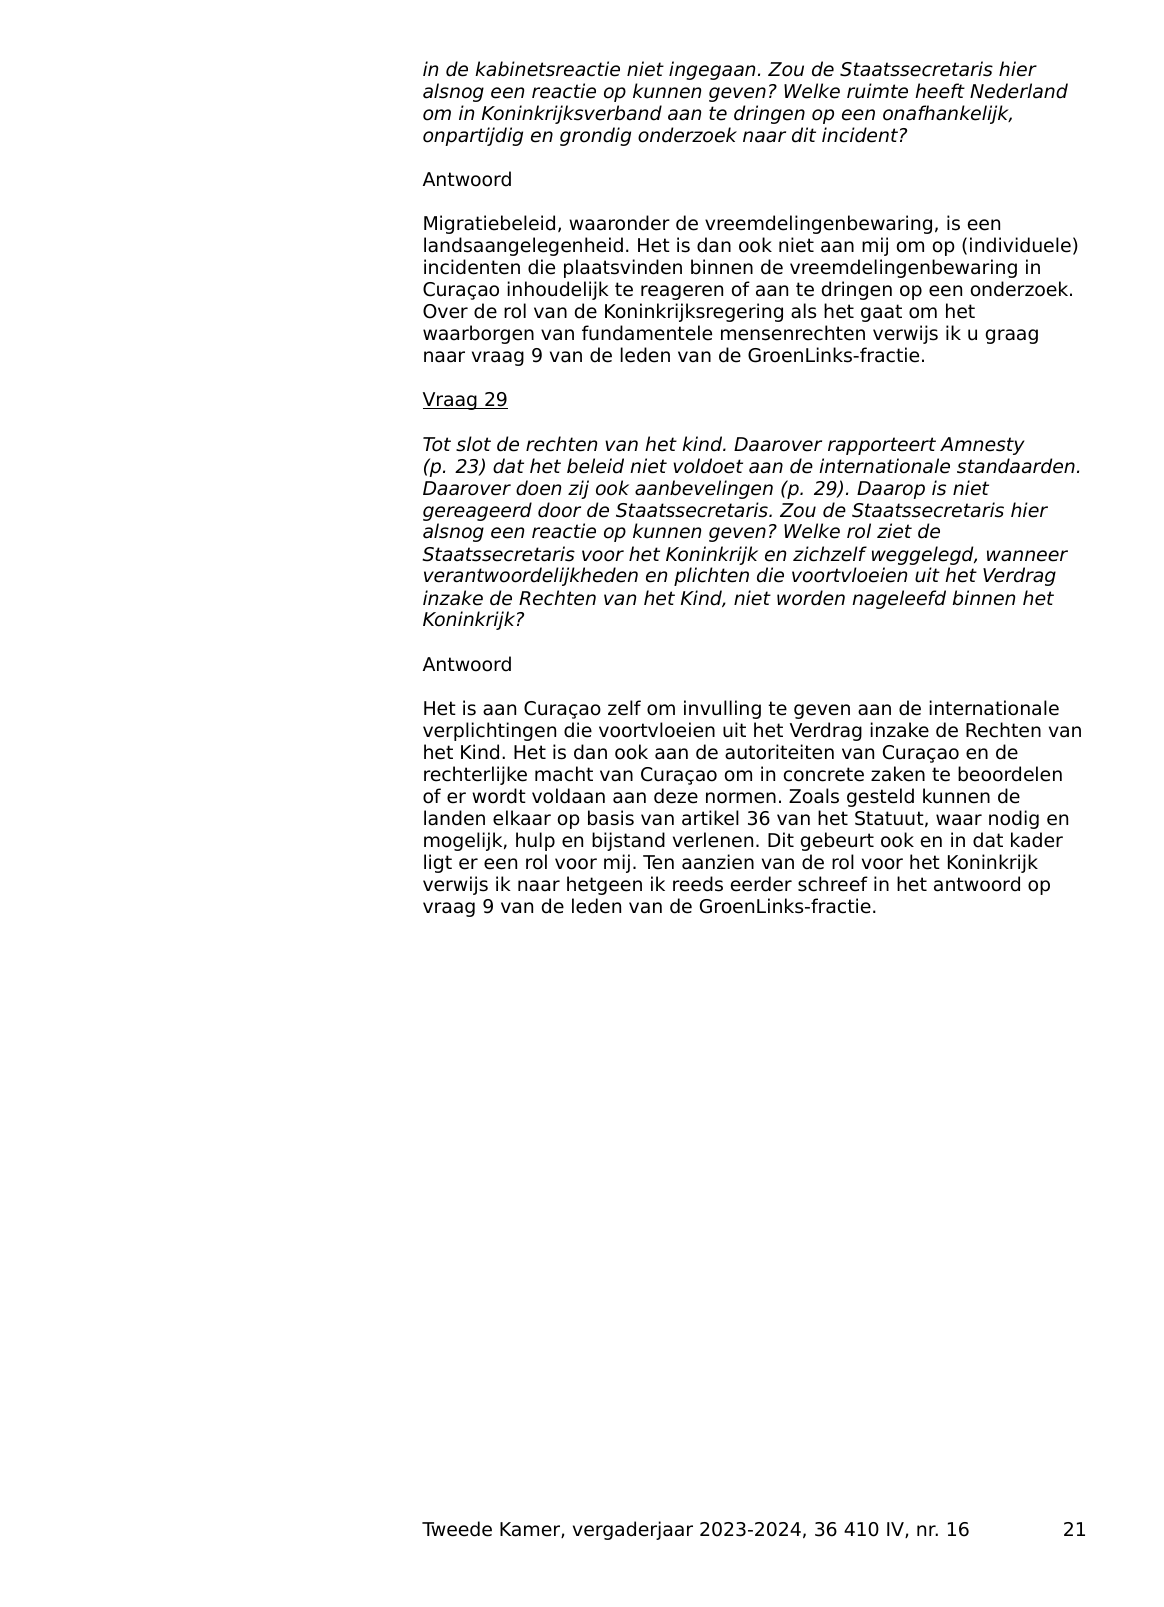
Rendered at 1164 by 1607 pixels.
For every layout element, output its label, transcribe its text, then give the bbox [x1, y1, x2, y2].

subtitle Vraag 29 [422, 389, 1087, 411]
subtitle Antwoord [422, 653, 1087, 676]
subtitle Antwoord [422, 169, 1087, 191]
text Het is aan Curaçao zelf om invulling te geven aan de internationale verplichtingen die voortvloeien uit het Verdrag inzake de Rechten van het Kind. Het is dan ook aan de autoriteiten van Curaçao en de rechterlijke macht van Curaçao om in concrete zaken te beoordelen of er wordt voldaan aan deze normen. Zoals gesteld kunnen de landen elkaar op basis van artikel 36 van het Statuut, waar nodig en mogelijk, hulp en bijstand verlenen. Dit gebeurt ook en in dat kader ligt er een rol voor mij. Ten aanzien van de rol voor het Koninkrijk verwijs ik naar hetgeen ik reeds eerder schreef in het antwoord op vraag 9 van de leden van de GroenLinks-fractie. [422, 698, 1087, 917]
text Migratiebeleid, waaronder de vreemdelingenbewaring, is een landsaangelegenheid. Het is dan ook niet aan mij om op (individuele) incidenten die plaatsvinden binnen de vreemdelingenbewaring in Curaçao inhoudelijk te reageren of aan te dringen op een onderzoek. Over de rol van de Koninkrijksregering als het gaat om het waarborgen van fundamentele mensenrechten verwijs ik u graag naar vraag 9 van de leden van de GroenLinks-fractie. [422, 213, 1087, 367]
text in de kabinetsreactie niet ingegaan. Zou de Staatssecretaris hier alsnog een reactie op kunnen geven? Welke ruimte heeft Nederland om in Koninkrijksverband aan te dringen op een onafhankelijk, onpartijdig en grondig onderzoek naar dit incident? [422, 59, 1087, 147]
text Tot slot de rechten van het kind. Daarover rapporteert Amnesty (p. 23) dat het beleid niet voldoet aan de internationale standaarden. Daarover doen zij ook aanbevelingen (p. 29). Daarop is niet gereageerd door de Staatssecretaris. Zou de Staatssecretaris hier alsnog een reactie op kunnen geven? Welke rol ziet de Staatssecretaris voor het Koninkrijk en zichzelf weggelegd, wanneer verantwoordelijkheden en plichten die voortvloeien uit het Verdrag inzake de Rechten van het Kind, niet worden nageleefd binnen het Koninkrijk? [422, 433, 1087, 631]
